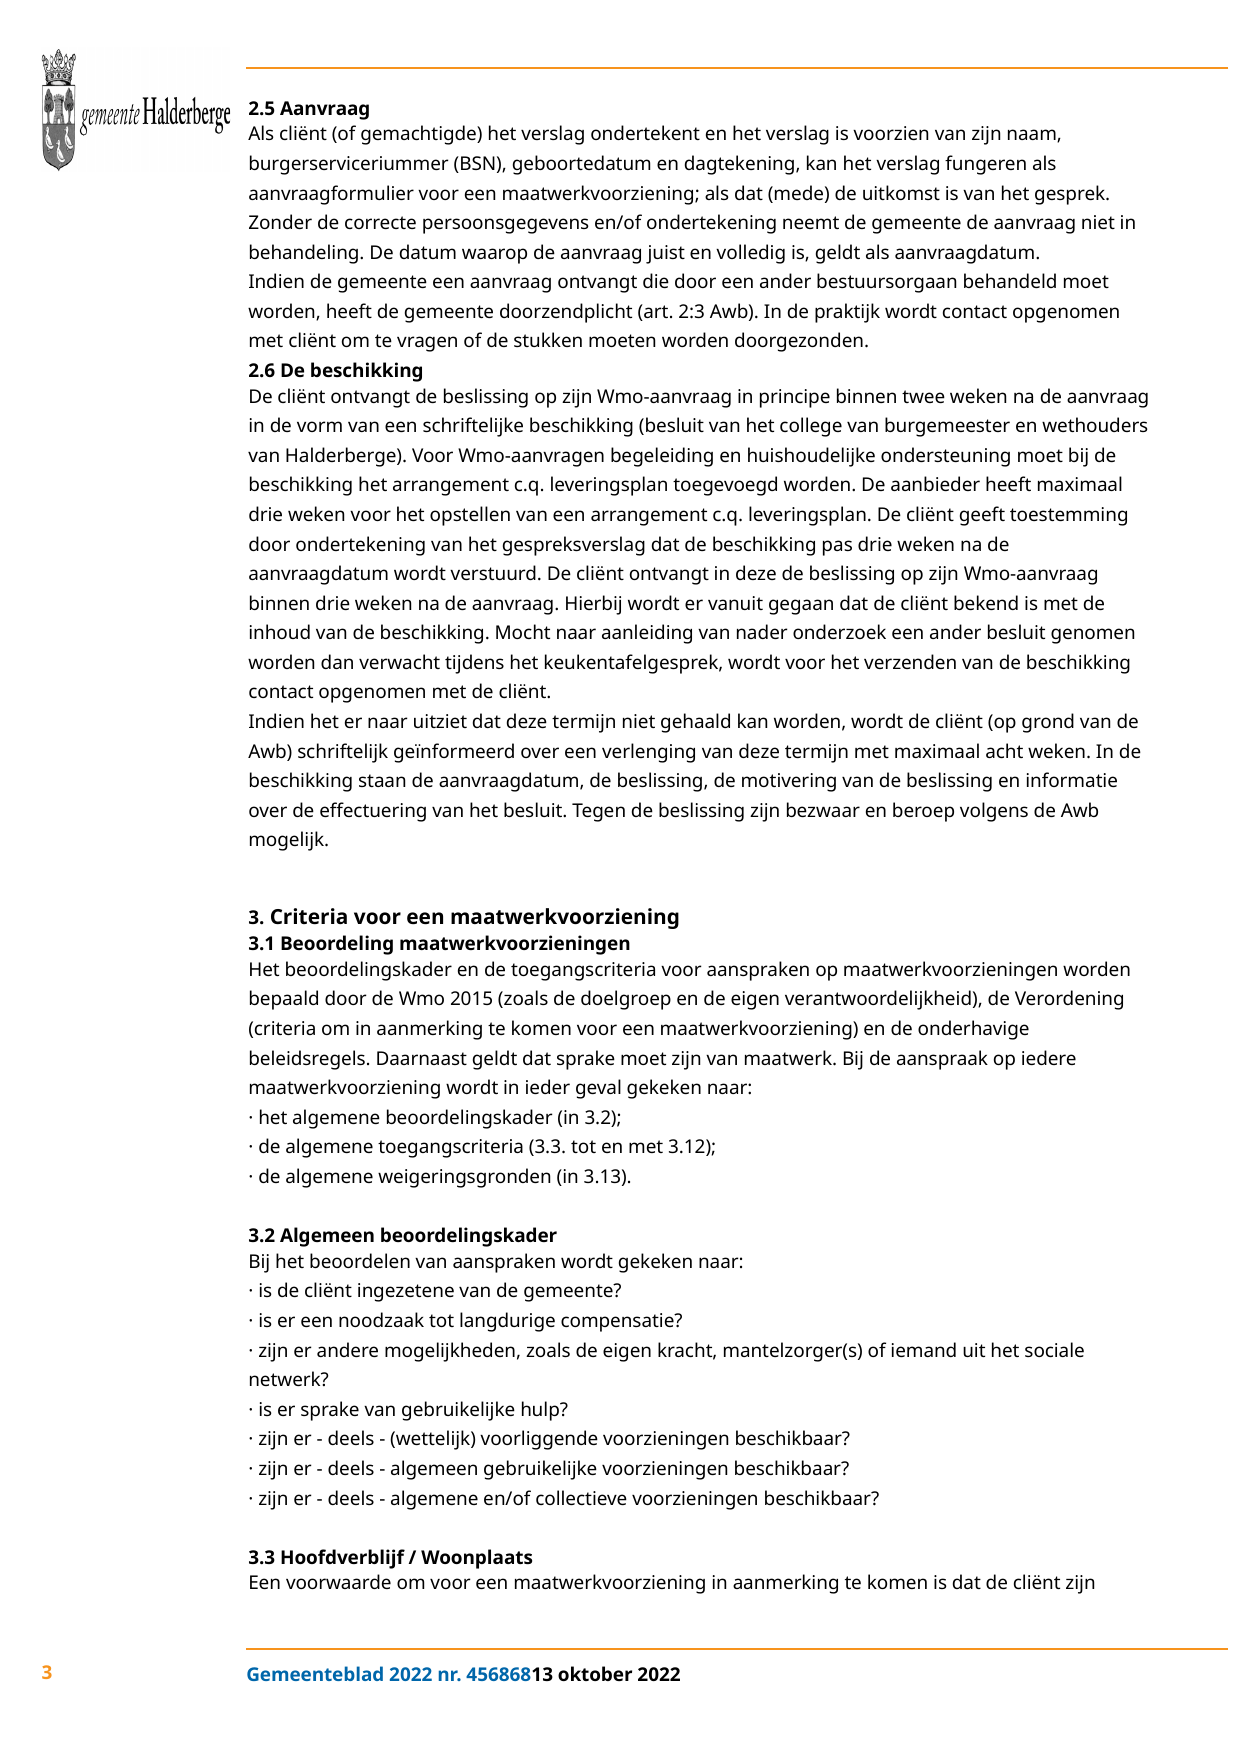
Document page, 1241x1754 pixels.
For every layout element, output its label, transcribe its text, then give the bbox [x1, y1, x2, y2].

text · is er sprake van gebruikelijke hulp? [248, 1396, 1152, 1422]
text · de algemene weigeringsgronden (in 3.13). [248, 1163, 1152, 1189]
text · is er een noodzaak tot langdurige compensatie? [248, 1307, 1152, 1333]
text Bij het beoordelen van aanspraken wordt gekeken naar: [248, 1248, 1152, 1274]
text 2.6 De beschikking [248, 357, 1152, 383]
text 2.5 Aanvraag [248, 95, 1152, 121]
text 3.1 Beoordeling maatwerkvoorzieningen [248, 930, 1152, 956]
picture [41, 47, 231, 172]
text · het algemene beoordelingskader (in 3.2); [248, 1104, 1152, 1130]
text 3. Criteria voor een maatwerkvoorziening [248, 902, 1152, 930]
text 3.3 Hoofdverblijf / Woonplaats [248, 1544, 1152, 1569]
text Een voorwaarde om voor een maatwerkvoorziening in aanmerking te komen is dat de cliënt zijn [248, 1569, 1152, 1595]
text · zijn er andere mogelijkheden, zoals de eigen kracht, mantelzorger(s) of iemand uit het sociale netwerk? [248, 1337, 1152, 1392]
text · is de cliënt ingezetene van de gemeente? [248, 1278, 1152, 1303]
text · de algemene toegangscriteria (3.3. tot en met 3.12); [248, 1133, 1152, 1159]
text Indien de gemeente een aanvraag ontvangt die door een ander bestuursorgaan behandeld moet worden, heeft de gemeente doorzendplicht (art. 2:3 Awb). In de praktijk wordt contact opgenomen met cliënt om te vragen of de stukken moeten worden doorgezonden. [248, 268, 1152, 353]
text · zijn er - deels - algemeen gebruikelijke voorzieningen beschikbaar? [248, 1455, 1152, 1481]
text · zijn er - deels - algemene en/of collectieve voorzieningen beschikbaar? [248, 1485, 1152, 1510]
text · zijn er - deels - (wettelijk) voorliggende voorzieningen beschikbaar? [248, 1426, 1152, 1451]
text De cliënt ontvangt de beslissing op zijn Wmo-aanvraag in principe binnen twee weken na de aanvraag in de vorm van een schriftelijke beschikking (besluit van het college van burgemeester en wethouders van Halderberge). Voor Wmo-aanvragen begeleiding en huishoudelijke ondersteuning moet bij de beschikking het arrangement c.q. leveringsplan toegevoegd worden. De aanbieder heeft maximaal drie weken voor het opstellen van een arrangement c.q. leveringsplan. De cliënt geeft toestemming door ondertekening van het gespreksverslag dat de beschikking pas drie weken na de aanvraagdatum wordt verstuurd. De cliënt ontvangt in deze de beslissing op zijn Wmo-aanvraag binnen drie weken na de aanvraag. Hierbij wordt er vanuit gegaan dat de cliënt bekend is met de inhoud van de beschikking. Mocht naar aanleiding van nader onderzoek een ander besluit genomen worden dan verwacht tijdens het keukentafelgesprek, wordt voor het verzenden van de beschikking contact opgenomen met de cliënt. [248, 383, 1152, 704]
text Het beoordelingskader en de toegangscriteria voor aanspraken op maatwerkvoorzieningen worden bepaald door de Wmo 2015 (zoals de doelgroep en de eigen verantwoordelijkheid), de Verordening (criteria om in aanmerking te komen voor een maatwerkvoorziening) en de onderhavige [248, 956, 1152, 1041]
text beleidsregels. Daarnaast geldt dat sprake moet zijn van maatwerk. Bij de aanspraak op iedere maatwerkvoorziening wordt in ieder geval gekeken naar: [248, 1045, 1152, 1100]
text 3.2 Algemeen beoordelingskader [248, 1222, 1152, 1248]
text Indien het er naar uitziet dat deze termijn niet gehaald kan worden, wordt de cliënt (op grond van de Awb) schriftelijk geïnformeerd over een verlenging van deze termijn met maximaal acht weken. In de beschikking staan de aanvraagdatum, de beslissing, de motivering van de beslissing en informatie over de effectuering van het besluit. Tegen de beslissing zijn bezwaar en beroep volgens de Awb mogelijk. [248, 708, 1152, 852]
text Als cliënt (of gemachtigde) het verslag ondertekent en het verslag is voorzien van zijn naam, burgerserviceriummer (BSN), geboortedatum en dagtekening, kan het verslag fungeren als aanvraagformulier voor een maatwerkvoorziening; als dat (mede) de uitkomst is van het gesprek. Zonder de correcte persoonsgegevens en/of ondertekening neemt de gemeente de aanvraag niet in behandeling. De datum waarop de aanvraag juist en volledig is, geldt als aanvraagdatum. [248, 121, 1152, 264]
